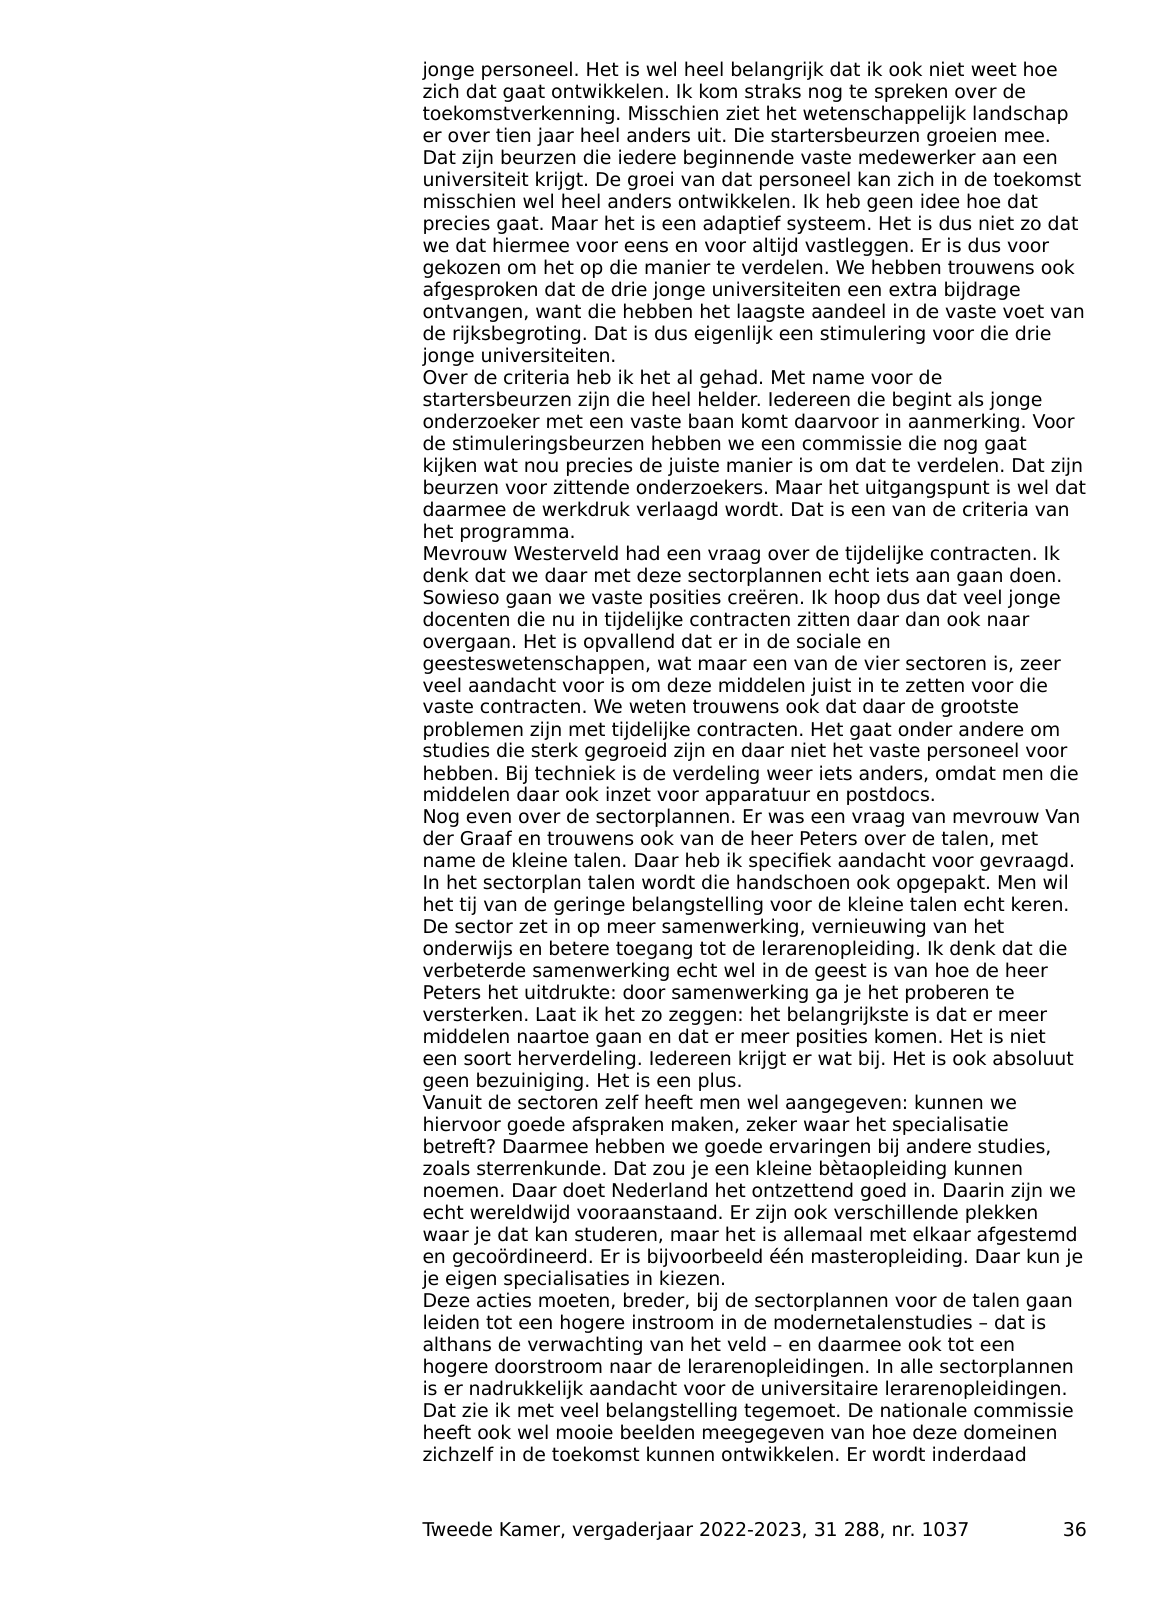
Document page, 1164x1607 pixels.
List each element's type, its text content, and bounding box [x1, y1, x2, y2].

text Nog even over de sectorplannen. Er was een vraag van mevrouw Van der Graaf en trouwens ook van de heer Peters over de talen, met name de kleine talen. Daar heb ik specifiek aandacht voor gevraagd. In het sectorplan talen wordt die handschoen ook opgepakt. Men wil het tij van de geringe belangstelling voor de kleine talen echt keren. De sector zet in op meer samenwerking, vernieuwing van het onderwijs en betere toegang tot de lerarenopleiding. Ik denk dat die verbeterde samenwerking echt wel in de geest is van hoe de heer Peters het uitdrukte: door samenwerking ga je het proberen te versterken. Laat ik het zo zeggen: het belangrijkste is dat er meer middelen naartoe gaan en dat er meer posities komen. Het is niet een soort herverdeling. Iedereen krijgt er wat bij. Het is ook absoluut geen bezuiniging. Het is een plus. [422, 806, 1087, 1092]
text jonge personeel. Het is wel heel belangrijk dat ik ook niet weet hoe zich dat gaat ontwikkelen. Ik kom straks nog te spreken over de toekomstverkenning. Misschien ziet het wetenschappelijk landschap er over tien jaar heel anders uit. Die startersbeurzen groeien mee. Dat zijn beurzen die iedere beginnende vaste medewerker aan een universiteit krijgt. De groei van dat personeel kan zich in de toekomst misschien wel heel anders ontwikkelen. Ik heb geen idee hoe dat precies gaat. Maar het is een adaptief systeem. Het is dus niet zo dat we dat hiermee voor eens en voor altijd vastleggen. Er is dus voor gekozen om het op die manier te verdelen. We hebben trouwens ook afgesproken dat de drie jonge universiteiten een extra bijdrage ontvangen, want die hebben het laagste aandeel in de vaste voet van de rijksbegroting. Dat is dus eigenlijk een stimulering voor die drie jonge universiteiten. [422, 59, 1087, 367]
text Mevrouw Westerveld had een vraag over de tijdelijke contracten. Ik denk dat we daar met deze sectorplannen echt iets aan gaan doen. Sowieso gaan we vaste posities creëren. Ik hoop dus dat veel jonge docenten die nu in tijdelijke contracten zitten daar dan ook naar overgaan. Het is opvallend dat er in de sociale en geesteswetenschappen, wat maar een van de vier sectoren is, zeer veel aandacht voor is om deze middelen juist in te zetten voor die vaste contracten. We weten trouwens ook dat daar de grootste problemen zijn met tijdelijke contracten. Het gaat onder andere om studies die sterk gegroeid zijn en daar niet het vaste personeel voor hebben. Bij techniek is de verdeling weer iets anders, omdat men die middelen daar ook inzet voor apparatuur en postdocs. [422, 543, 1087, 806]
text Over de criteria heb ik het al gehad. Met name voor de startersbeurzen zijn die heel helder. Iedereen die begint als jonge onderzoeker met een vaste baan komt daarvoor in aanmerking. Voor de stimuleringsbeurzen hebben we een commissie die nog gaat kijken wat nou precies de juiste manier is om dat te verdelen. Dat zijn beurzen voor zittende onderzoekers. Maar het uitgangspunt is wel dat daarmee de werkdruk verlaagd wordt. Dat is een van de criteria van het programma. [422, 367, 1087, 543]
text Deze acties moeten, breder, bij de sectorplannen voor de talen gaan leiden tot een hogere instroom in de modernetalenstudies – dat is althans de verwachting van het veld – en daarmee ook tot een hogere doorstroom naar de lerarenopleidingen. In alle sectorplannen is er nadrukkelijk aandacht voor de universitaire lerarenopleidingen. Dat zie ik met veel belangstelling tegemoet. De nationale commissie heeft ook wel mooie beelden meegegeven van hoe deze domeinen zichzelf in de toekomst kunnen ontwikkelen. Er wordt inderdaad [422, 1290, 1087, 1466]
text Vanuit de sectoren zelf heeft men wel aangegeven: kunnen we hiervoor goede afspraken maken, zeker waar het specialisatie betreft? Daarmee hebben we goede ervaringen bij andere studies, zoals sterrenkunde. Dat zou je een kleine bètaopleiding kunnen noemen. Daar doet Nederland het ontzettend goed in. Daarin zijn we echt wereldwijd vooraanstaand. Er zijn ook verschillende plekken waar je dat kan studeren, maar het is allemaal met elkaar afgestemd en gecoördineerd. Er is bijvoorbeeld één masteropleiding. Daar kun je je eigen specialisaties in kiezen. [422, 1092, 1087, 1290]
